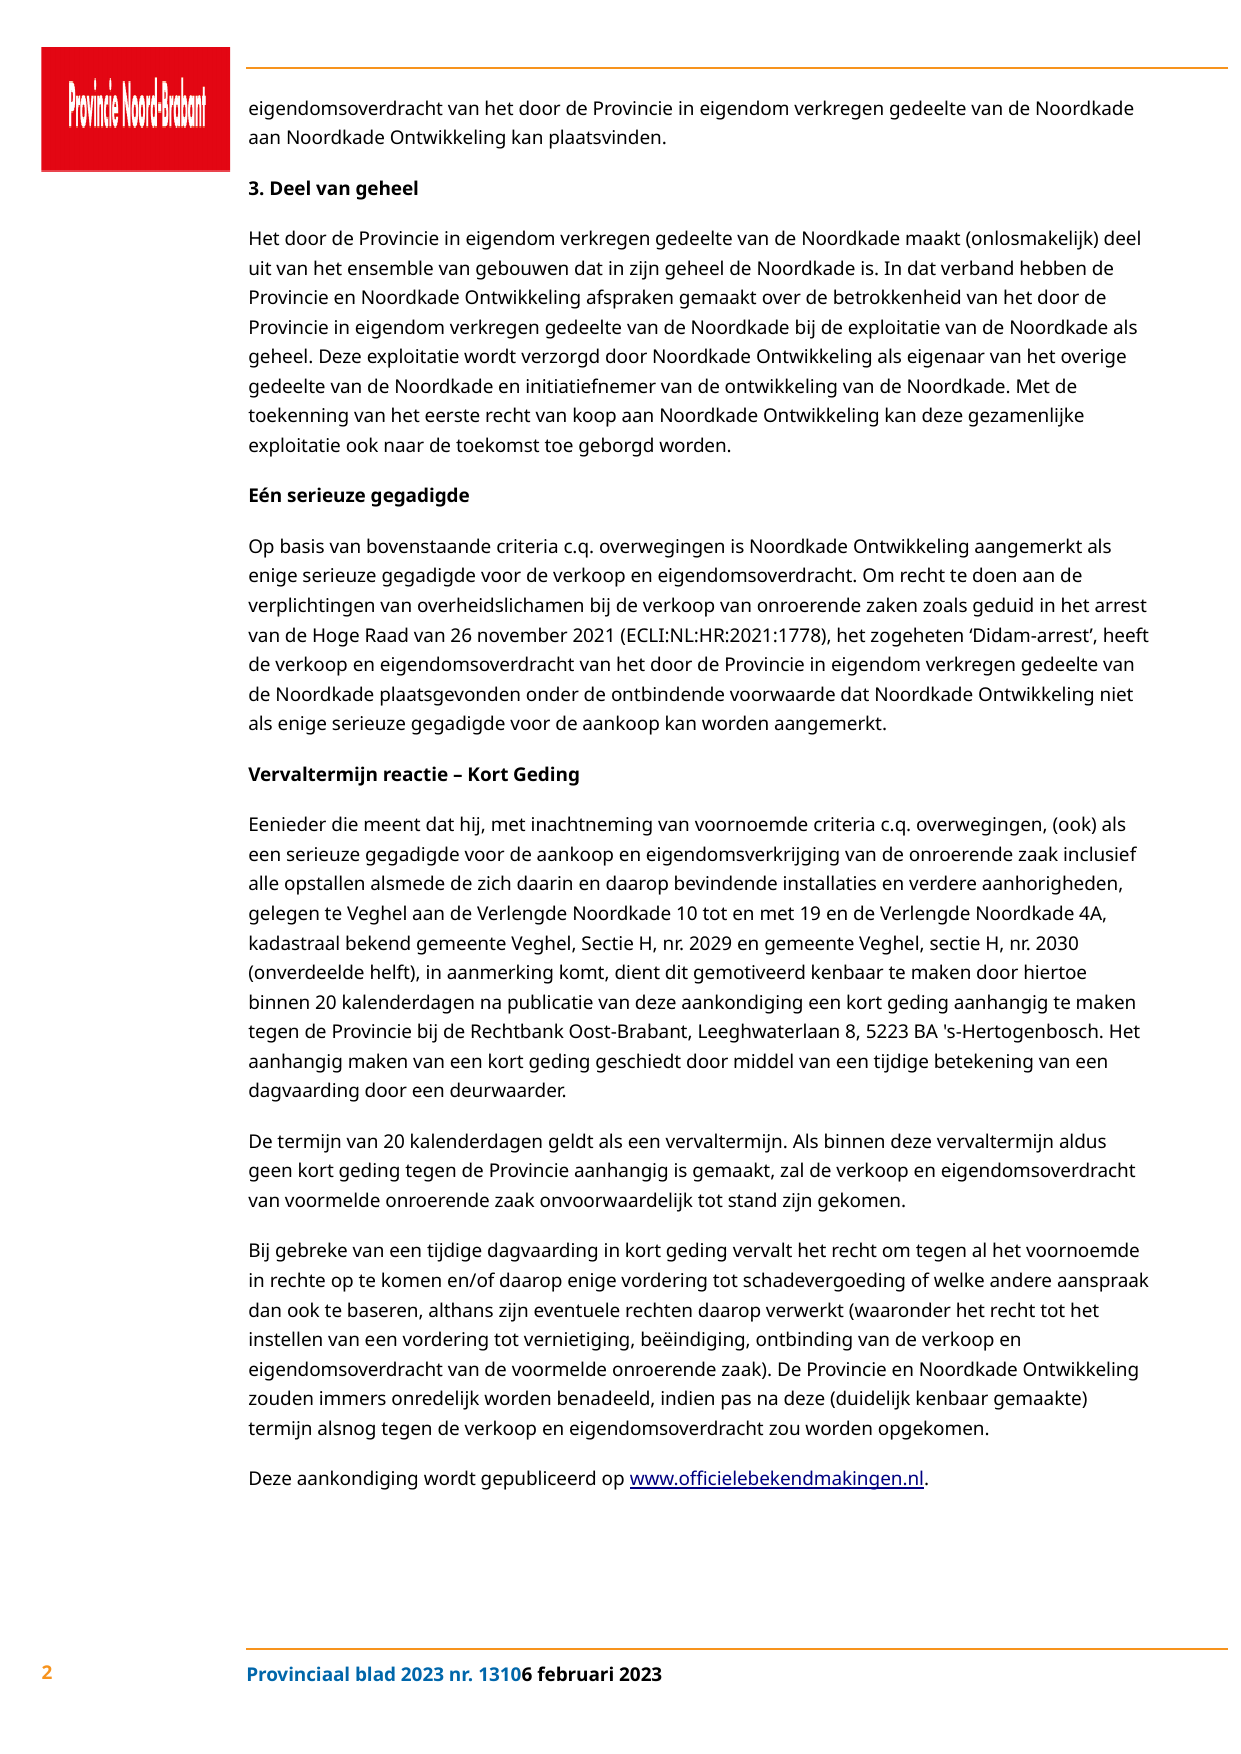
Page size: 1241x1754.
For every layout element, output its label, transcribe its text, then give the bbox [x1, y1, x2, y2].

text Eenieder die meent dat hij, met inachtneming van voornoemde criteria c.q. overwegingen, (ook) als een serieuze gegadigde voor de aankoop en eigendomsverkrijging van de onroerende zaak inclusief alle opstallen alsmede de zich daarin en daarop bevindende installaties en verdere aanhorigheden, gelegen te Veghel aan de Verlengde Noordkade 10 tot en met 19 en de Verlengde Noordkade 4A, kadastraal bekend gemeente Veghel, Sectie H, nr. 2029 en gemeente Veghel, sectie H, nr. 2030 (onverdeelde helft), in aanmerking komt, dient dit gemotiveerd kenbaar te maken door hiertoe binnen 20 kalenderdagen na publicatie van deze aankondiging een kort geding aanhangig te maken tegen de Provincie bij de Rechtbank Oost-Brabant, Leeghwaterlaan 8, 5223 BA 's-Hertogenbosch. Het aanhangig maken van een kort geding geschiedt door middel van een tijdige betekening van een dagvaarding door een deurwaarder. [248, 811, 1152, 1103]
text Op basis van bovenstaande criteria c.q. overwegingen is Noordkade Ontwikkeling aangemerkt als enige serieuze gegadigde voor de verkoop en eigendomsoverdracht. Om recht te doen aan de verplichtingen van overheidslichamen bij de verkoop van onroerende zaken zoals geduid in het arrest van de Hoge Raad van 26 november 2021 (ECLI:NL:HR:2021:1778), het zogeheten ‘Didam-arrest’, heeft de verkoop en eigendomsoverdracht van het door de Provincie in eigendom verkregen gedeelte van de Noordkade plaatsgevonden onder de ontbindende voorwaarde dat Noordkade Ontwikkeling niet als enige serieuze gegadigde voor de aankoop kan worden aangemerkt. [248, 533, 1152, 736]
text Het door de Provincie in eigendom verkregen gedeelte van de Noordkade maakt (onlosmakelijk) deel uit van het ensemble van gebouwen dat in zijn geheel de Noordkade is. In dat verband hebben de Provincie en Noordkade Ontwikkeling afspraken gemaakt over de betrokkenheid van het door de Provincie in eigendom verkregen gedeelte van de Noordkade bij de exploitatie van de Noordkade als geheel. Deze exploitatie wordt verzorgd door Noordkade Ontwikkeling als eigenaar van het overige gedeelte van de Noordkade en initiatiefnemer van de ontwikkeling van de Noordkade. Met de toekenning van het eerste recht van koop aan Noordkade Ontwikkeling kan deze gezamenlijke exploitatie ook naar de toekomst toe geborgd worden. [248, 225, 1152, 458]
text eigendomsoverdracht van het door de Provincie in eigendom verkregen gedeelte van de Noordkade aan Noordkade Ontwikkeling kan plaatsvinden. [248, 95, 1152, 150]
text Bij gebreke van een tijdige dagvaarding in kort geding vervalt het recht om tegen al het voornoemde in rechte op te komen en/of daarop enige vordering tot schadevergoeding of welke andere aanspraak dan ook te baseren, althans zijn eventuele rechten daarop verwerkt (waaronder het recht tot het instellen van een vordering tot vernietiging, beëindiging, ontbinding van de verkoop en eigendomsoverdracht van de voormelde onroerende zaak). De Provincie en Noordkade Ontwikkeling zouden immers onredelijk worden benadeeld, indien pas na deze (duidelijk kenbaar gemaakte) termijn alsnog tegen de verkoop en eigendomsoverdracht zou worden opgekomen. [248, 1238, 1152, 1441]
text Deze aankondiging wordt gepubliceerd op www.officielebekendmakingen.nl. [248, 1466, 1152, 1491]
picture [41, 47, 231, 172]
text 3. Deel van geheel [248, 175, 1152, 201]
text Eén serieuze gegadigde [248, 483, 1152, 508]
text De termijn van 20 kalenderdagen geldt als een vervaltermijn. Als binnen deze vervaltermijn aldus geen kort geding tegen de Provincie aanhangig is gemaakt, zal de verkoop en eigendomsoverdracht van voormelde onroerende zaak onvoorwaardelijk tot stand zijn gekomen. [248, 1128, 1152, 1213]
text Vervaltermijn reactie – Kort Geding [248, 761, 1152, 787]
